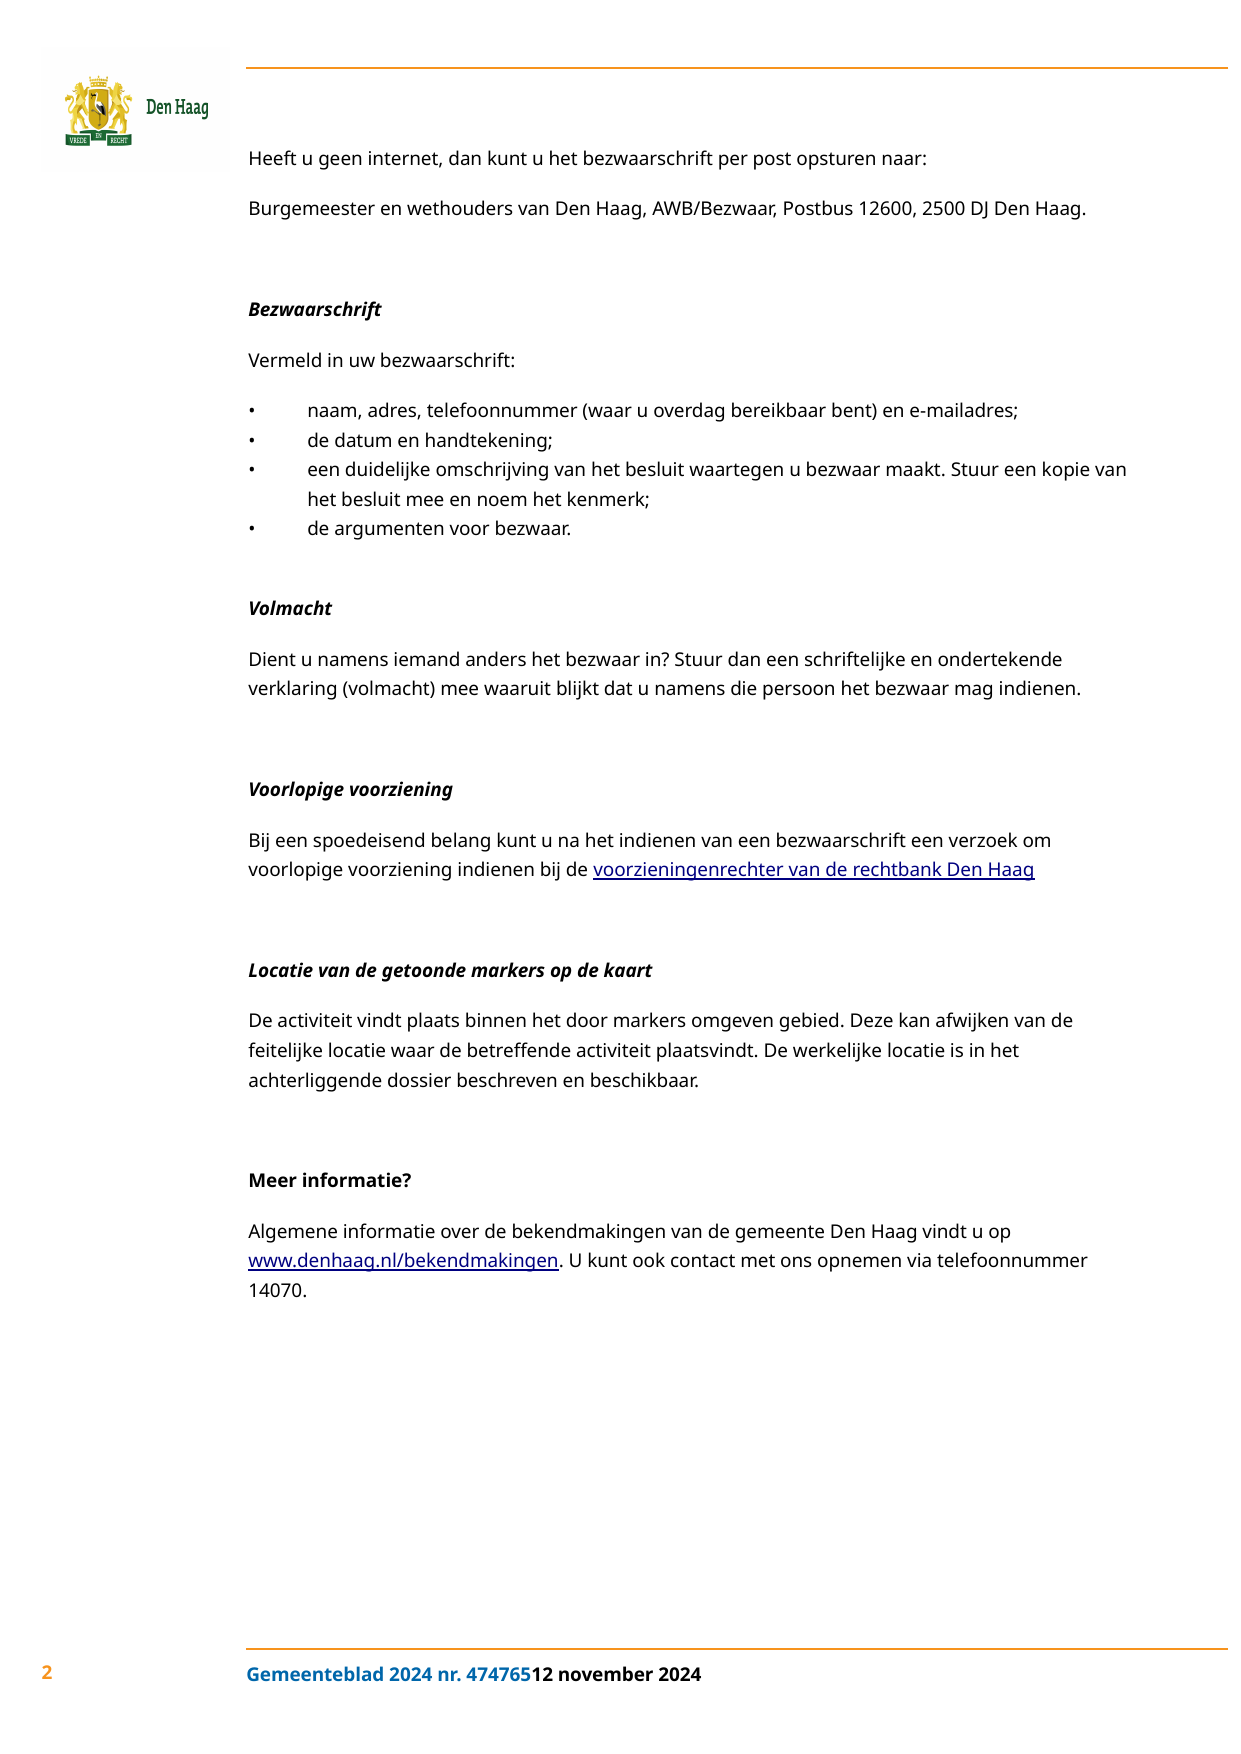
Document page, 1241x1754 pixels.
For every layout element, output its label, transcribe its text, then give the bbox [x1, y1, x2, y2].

text Burgemeester en wethouders van Den Haag, AWB/Bezwaar, Postbus 12600, 2500 DJ Den Haag. [248, 196, 1152, 221]
list de argumenten voor bezwaar. [248, 516, 1152, 541]
text Voorlopige voorziening [248, 776, 1152, 802]
list de datum en handtekening; [248, 427, 1152, 453]
text Bij een spoedeisend belang kunt u na het indienen van een bezwaarschrift een verzoek om voorlopige voorziening indienen bij de voorzieningenrechter van de rechtbank Den Haag [248, 827, 1152, 882]
text Dient u namens iemand anders het bezwaar in? Stuur dan een schriftelijke en ondertekende verklaring (volmacht) mee waaruit blijkt dat u namens die persoon het bezwaar mag indienen. [248, 646, 1152, 701]
text Vermeld in uw bezwaarschrift: [248, 347, 1152, 373]
text Volmacht [248, 596, 1152, 621]
text Algemene informatie over de bekendmakingen van de gemeente Den Haag vindt u op www.denhaag.nl/bekendmakingen. U kunt ook contact met ons opnemen via telefoonnummer 14070. [248, 1218, 1152, 1303]
text Meer informatie? [248, 1168, 1152, 1193]
text Bezwaarschrift [248, 296, 1152, 322]
list naam, adres, telefoonnummer (waar u overdag bereikbaar bent) en e-mailadres; [248, 397, 1152, 423]
text Heeft u geen internet, dan kunt u het bezwaarschrift per post opsturen naar: [248, 145, 1152, 171]
text De activiteit vindt plaats binnen het door markers omgeven gebied. Deze kan afwijken van de feitelijke locatie waar de betreffende activiteit plaatsvindt. De werkelijke locatie is in het achterliggende dossier beschreven en beschikbaar. [248, 1008, 1152, 1093]
picture [41, 47, 231, 172]
list een duidelijke omschrijving van het besluit waartegen u bezwaar maakt. Stuur een kopie van het besluit mee en noem het kenmerk; [248, 456, 1152, 512]
text Locatie van de getoonde markers op de kaart [248, 957, 1152, 983]
